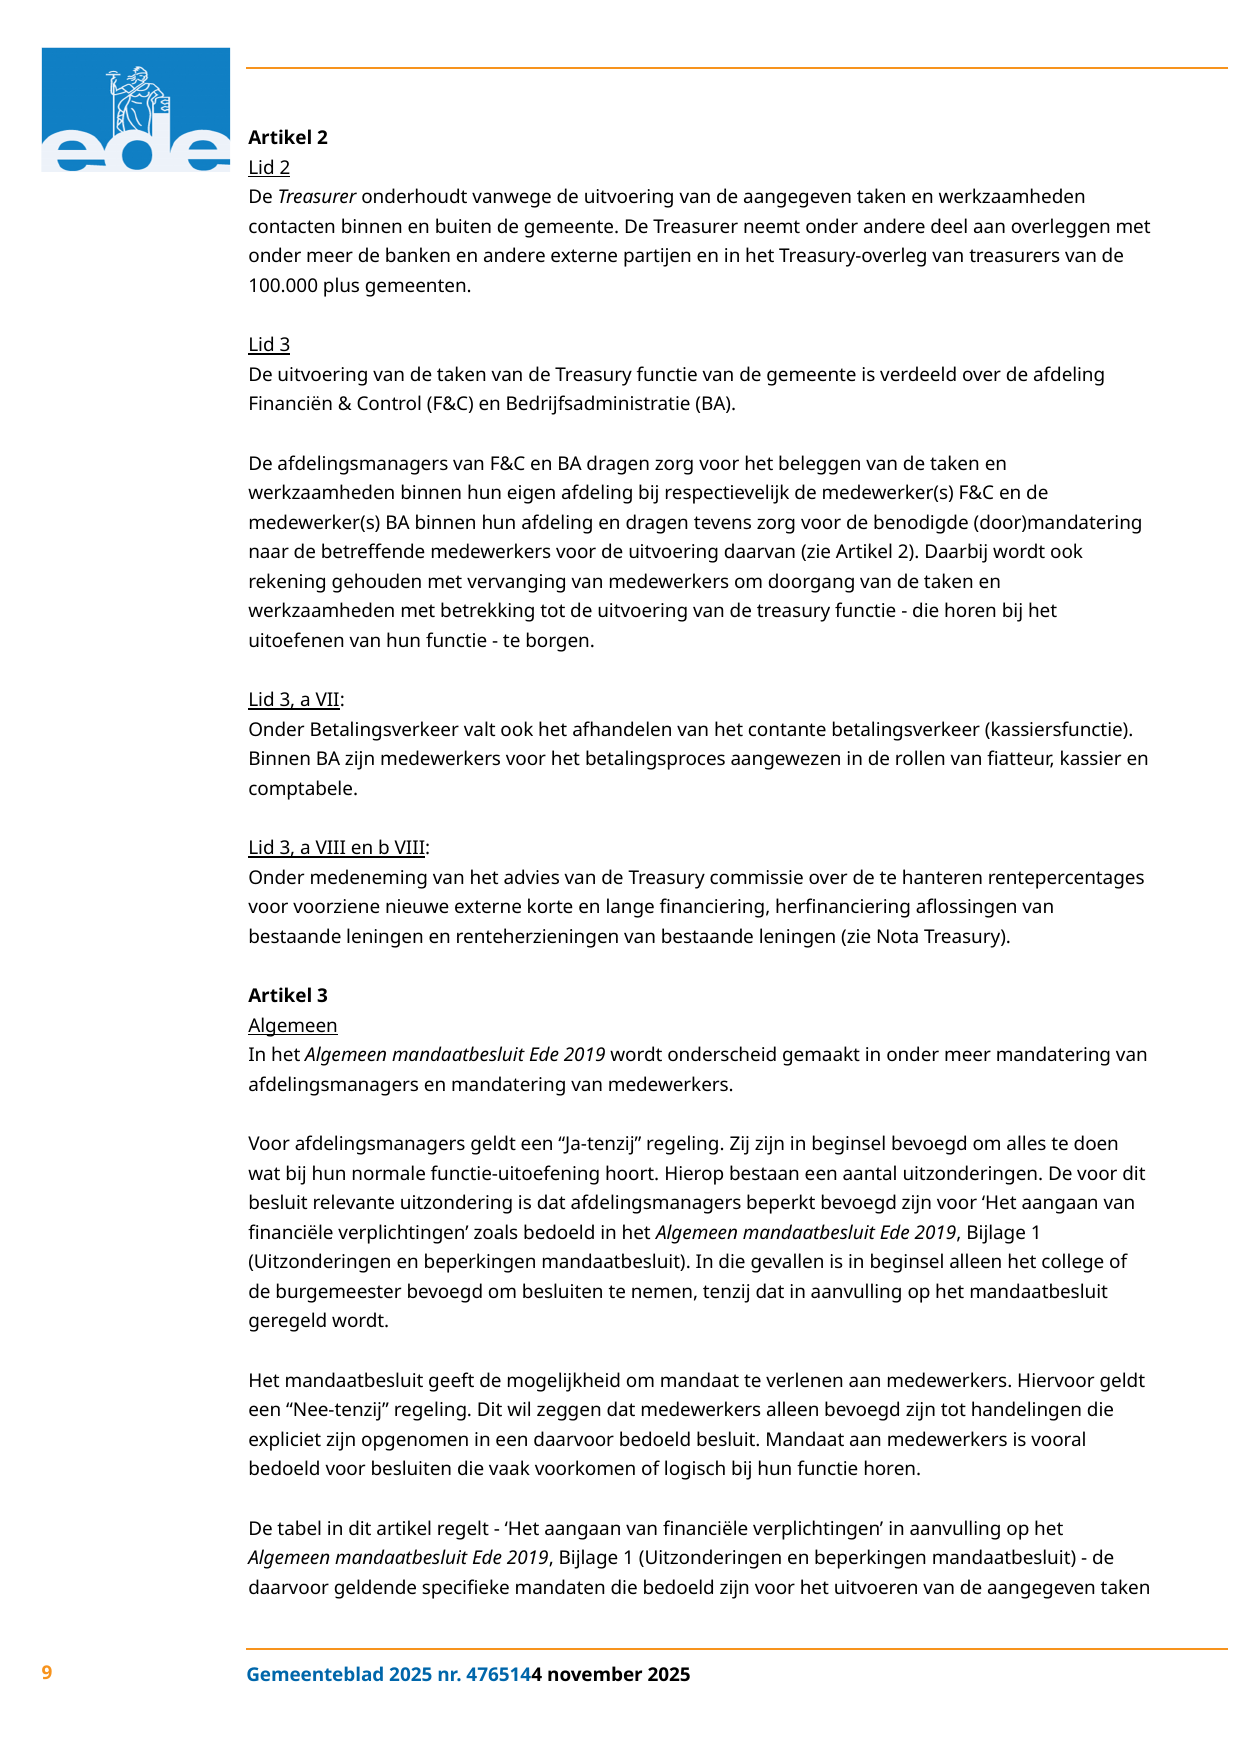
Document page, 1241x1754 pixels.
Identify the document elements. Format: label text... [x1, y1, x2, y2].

text In het Algemeen mandaatbesluit Ede 2019 wordt onderscheid gemaakt in onder meer mandatering van afdelingsmanagers en mandatering van medewerkers. [248, 1041, 1152, 1097]
text Lid 2 [248, 154, 1152, 180]
text Onder Betalingsverkeer valt ook het afhandelen van het contante betalingsverkeer (kassiersfunctie). Binnen BA zijn medewerkers voor het betalingsproces aangewezen in de rollen van fiatteur, kassier en comptabele. [248, 716, 1152, 801]
text Algemeen [248, 1012, 1152, 1038]
text De Treasurer onderhoudt vanwege de uitvoering van de aangegeven taken en werkzaamheden contacten binnen en buiten de gemeente. De Treasurer neemt onder andere deel aan overleggen met onder meer de banken en andere externe partijen en in het Treasury-overleg van treasurers van de 100.000 plus gemeenten. [248, 183, 1152, 298]
text Lid 3, a VII: [248, 686, 1152, 712]
text Artikel 2 [248, 124, 1152, 150]
text Voor afdelingsmanagers geldt een “Ja-tenzij” regeling. Zij zijn in beginsel bevoegd om alles te doen wat bij hun normale functie-uitoefening hoort. Hierop bestaan een aantal uitzonderingen. De voor dit besluit relevante uitzondering is dat afdelingsmanagers beperkt bevoegd zijn voor ‘Het aangaan van financiële verplichtingen’ zoals bedoeld in het Algemeen mandaatbesluit Ede 2019, Bijlage 1 (Uitzonderingen en beperkingen mandaatbesluit). In die gevallen is in beginsel alleen het college of de burgemeester bevoegd om besluiten te nemen, tenzij dat in aanvulling op het mandaatbesluit geregeld wordt. [248, 1130, 1152, 1333]
text Artikel 3 [248, 982, 1152, 1008]
text Het mandaatbesluit geeft de mogelijkheid om mandaat te verlenen aan medewerkers. Hiervoor geldt een “Nee-tenzij” regeling. Dit wil zeggen dat medewerkers alleen bevoegd zijn tot handelingen die expliciet zijn opgenomen in een daarvoor bedoeld besluit. Mandaat aan medewerkers is vooral bedoeld voor besluiten die vaak voorkomen of logisch bij hun functie horen. [248, 1367, 1152, 1481]
text De afdelingsmanagers van F&C en BA dragen zorg voor het beleggen van de taken en werkzaamheden binnen hun eigen afdeling bij respectievelijk de medewerker(s) F&C en de medewerker(s) BA binnen hun afdeling en dragen tevens zorg voor de benodigde (door)mandatering naar de betreffende medewerkers voor de uitvoering daarvan (zie Artikel 2). Daarbij wordt ook rekening gehouden met vervanging van medewerkers om doorgang van de taken en werkzaamheden met betrekking tot de uitvoering van de treasury functie - die horen bij het uitoefenen van hun functie - te borgen. [248, 450, 1152, 653]
text De tabel in dit artikel regelt - ‘Het aangaan van financiële verplichtingen’ in aanvulling op het Algemeen mandaatbesluit Ede 2019, Bijlage 1 (Uitzonderingen en beperkingen mandaatbesluit) - de daarvoor geldende specifieke mandaten die bedoeld zijn voor het uitvoeren van de aangegeven taken [248, 1515, 1152, 1600]
text Lid 3, a VIII en b VIII: [248, 834, 1152, 860]
picture [41, 47, 231, 172]
text Lid 3 [248, 331, 1152, 357]
text De uitvoering van de taken van de Treasury functie van de gemeente is verdeeld over de afdeling Financiën & Control (F&C) en Bedrijfsadministratie (BA). [248, 361, 1152, 416]
text Onder medeneming van het advies van de Treasury commissie over de te hanteren rentepercentages voor voorziene nieuwe externe korte en lange financiering, herfinanciering aflossingen van bestaande leningen en renteherzieningen van bestaande leningen (zie Nota Treasury). [248, 864, 1152, 949]
